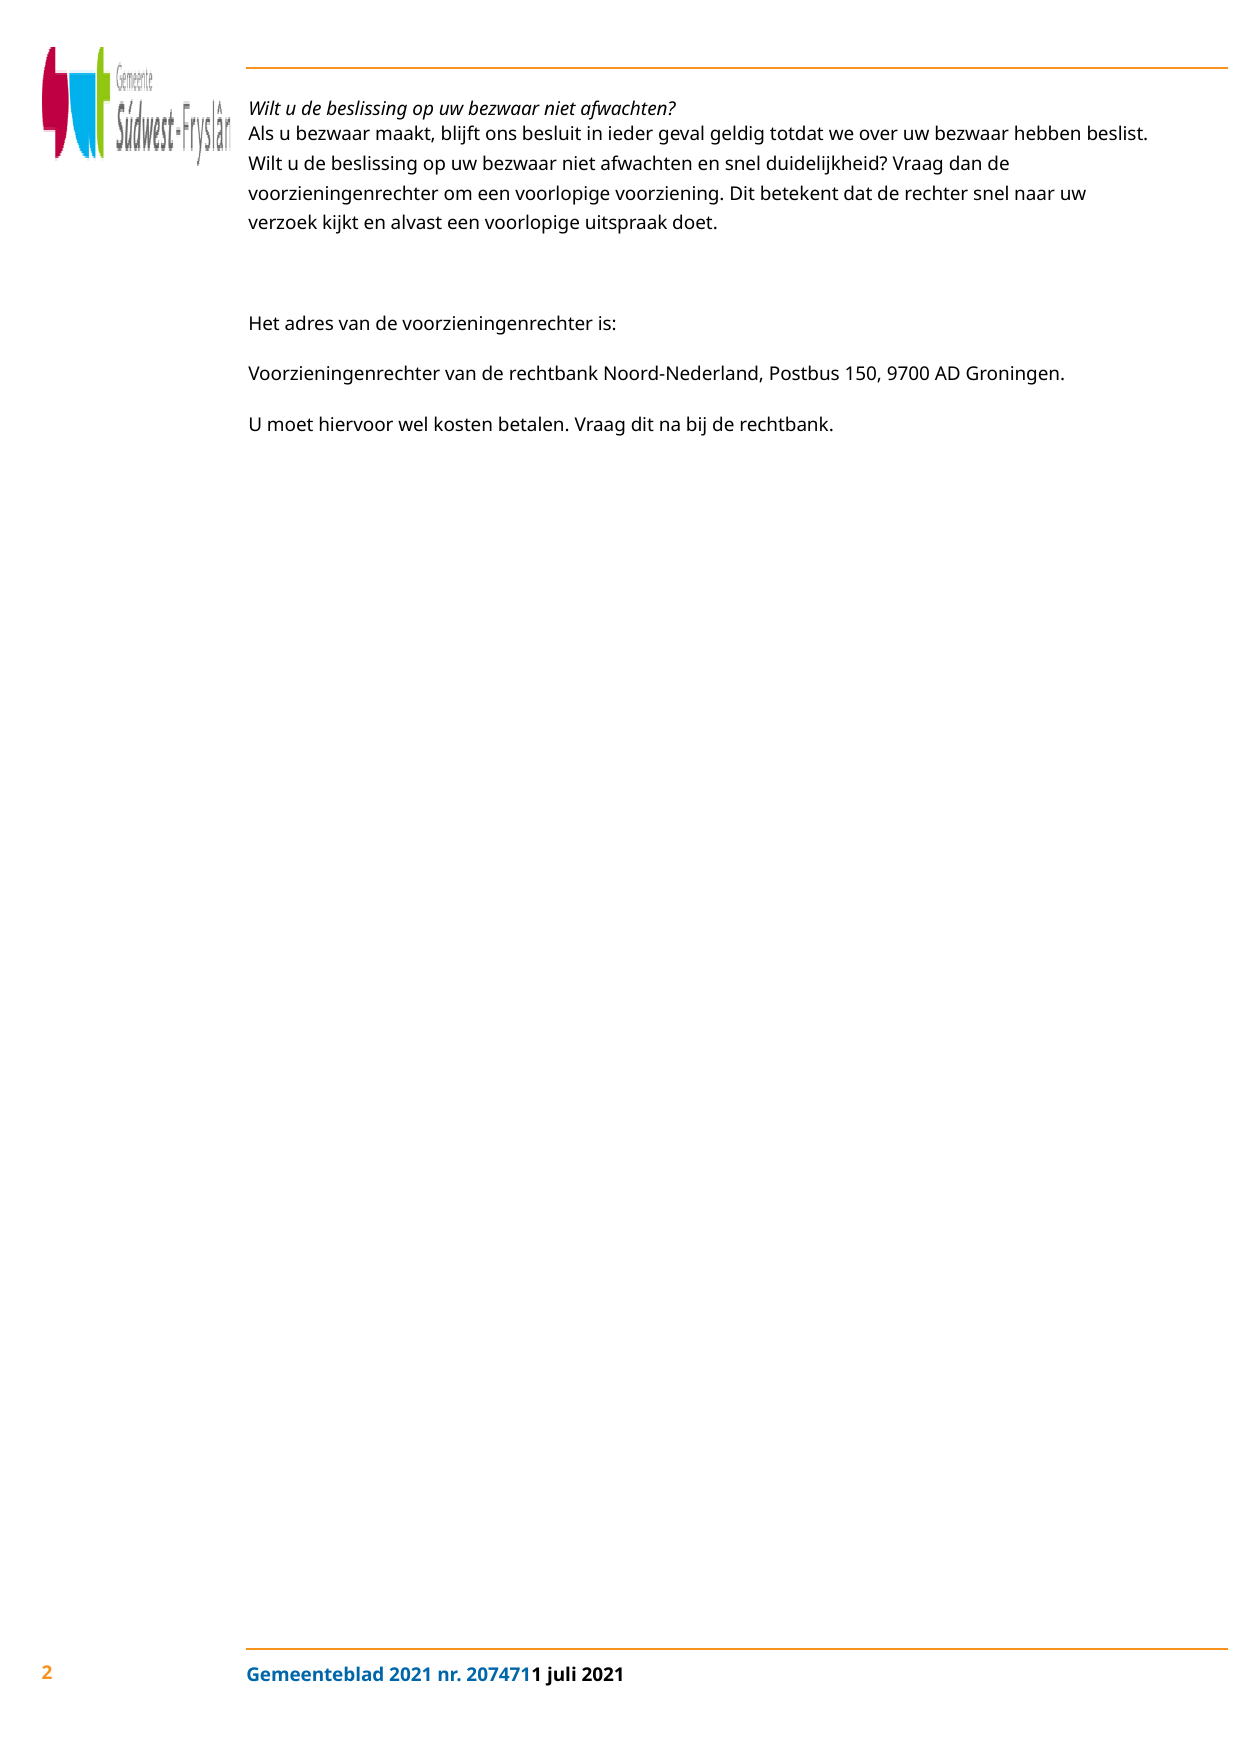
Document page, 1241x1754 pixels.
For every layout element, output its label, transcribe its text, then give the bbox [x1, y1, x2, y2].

text Voorzieningenrechter van de rechtbank Noord-Nederland, Postbus 150, 9700 AD Groningen. [248, 361, 1152, 386]
picture [41, 47, 231, 172]
text Als u bezwaar maakt, blijft ons besluit in ieder geval geldig totdat we over uw bezwaar hebben beslist. Wilt u de beslissing op uw bezwaar niet afwachten en snel duidelijkheid? Vraag dan de voorzieningenrechter om een voorlopige voorziening. Dit betekent dat de rechter snel naar uw verzoek kijkt en alvast een voorlopige uitspraak doet. [248, 121, 1152, 235]
text Het adres van de voorzieningenrechter is: [248, 310, 1152, 336]
text Wilt u de beslissing op uw bezwaar niet afwachten? [248, 95, 1152, 121]
text U moet hiervoor wel kosten betalen. Vraag dit na bij de rechtbank. [248, 411, 1152, 437]
